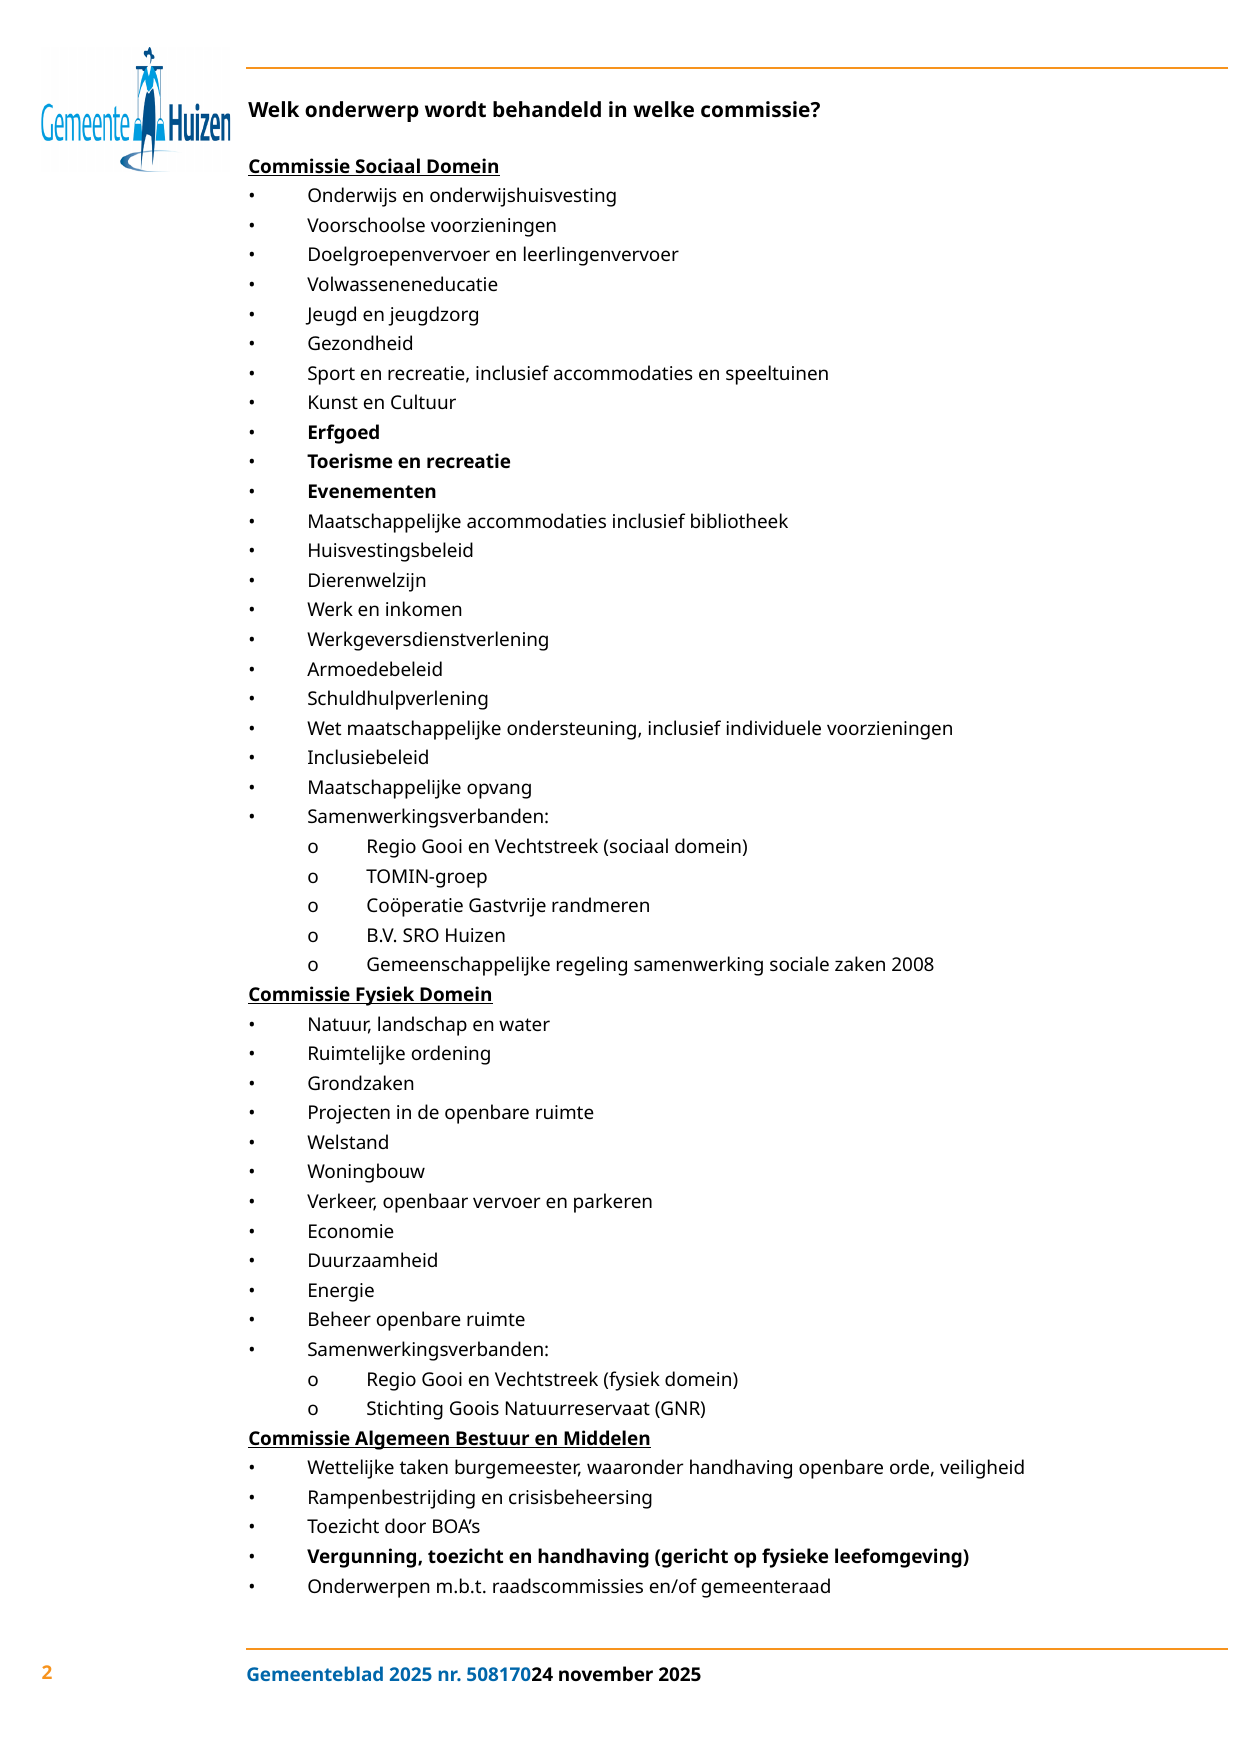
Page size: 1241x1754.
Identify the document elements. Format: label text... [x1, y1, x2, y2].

text Commissie Fysiek Domein [248, 981, 1152, 1007]
list Samenwerkingsverbanden: [248, 1336, 1152, 1362]
list Regio Gooi en Vechtstreek (fysiek domein) [307, 1366, 1152, 1392]
list Werkgeversdienstverlening [248, 626, 1152, 652]
list Ruimtelijke ordening [248, 1040, 1152, 1066]
text Commissie Algemeen Bestuur en Middelen [248, 1425, 1152, 1451]
list Onderwijs en onderwijshuisvesting [248, 182, 1152, 208]
list B.V. SRO Huizen [307, 922, 1152, 948]
list Stichting Goois Natuurreservaat (GNR) [307, 1395, 1152, 1421]
list Natuur, landschap en water [248, 1011, 1152, 1037]
list Welstand [248, 1129, 1152, 1155]
list Wettelijke taken burgemeester, waaronder handhaving openbare orde, veiligheid [248, 1454, 1152, 1480]
list Maatschappelijke accommodaties inclusief bibliotheek [248, 508, 1152, 534]
list Kunst en Cultuur [248, 389, 1152, 415]
list Inclusiebeleid [248, 744, 1152, 770]
list Dierenwelzijn [248, 567, 1152, 593]
list Gemeenschappelijke regeling samenwerking sociale zaken 2008 [307, 952, 1152, 977]
list Rampenbestrijding en crisisbeheersing [248, 1484, 1152, 1510]
list Woningbouw [248, 1159, 1152, 1184]
list Onderwerpen m.b.t. raadscommissies en/of gemeenteraad [248, 1573, 1152, 1599]
list Energie [248, 1277, 1152, 1303]
list Gezondheid [248, 330, 1152, 356]
list Volwasseneneducatie [248, 271, 1152, 297]
list TOMIN-groep [307, 863, 1152, 889]
picture [41, 47, 231, 172]
list Sport en recreatie, inclusief accommodaties en speeltuinen [248, 360, 1152, 386]
list Huisvestingsbeleid [248, 537, 1152, 563]
list Erfgoed [248, 419, 1152, 445]
list Doelgroepenvervoer en leerlingenvervoer [248, 242, 1152, 267]
list Voorschoolse voorzieningen [248, 212, 1152, 238]
list Economie [248, 1218, 1152, 1244]
list Grondzaken [248, 1070, 1152, 1096]
list Maatschappelijke opvang [248, 774, 1152, 800]
list Vergunning, toezicht en handhaving (gericht op fysieke leefomgeving) [248, 1543, 1152, 1569]
list Regio Gooi en Vechtstreek (sociaal domein) [307, 833, 1152, 859]
list Toerisme en recreatie [248, 449, 1152, 474]
list Projecten in de openbare ruimte [248, 1099, 1152, 1125]
list Wet maatschappelijke ondersteuning, inclusief individuele voorzieningen [248, 715, 1152, 741]
list Schuldhulpverlening [248, 685, 1152, 711]
list Jeugd en jeugdzorg [248, 301, 1152, 327]
list Coöperatie Gastvrije randmeren [307, 892, 1152, 918]
text Commissie Sociaal Domein [248, 153, 1152, 179]
list Werk en inkomen [248, 597, 1152, 622]
list Beheer openbare ruimte [248, 1307, 1152, 1332]
list Toezicht door BOA’s [248, 1514, 1152, 1539]
list Evenementen [248, 478, 1152, 504]
list Armoedebeleid [248, 656, 1152, 682]
list Duurzaamheid [248, 1247, 1152, 1273]
list Verkeer, openbaar vervoer en parkeren [248, 1188, 1152, 1214]
list Samenwerkingsverbanden: [248, 804, 1152, 829]
text Welk onderwerp wordt behandeld in welke commissie? [248, 95, 1152, 123]
